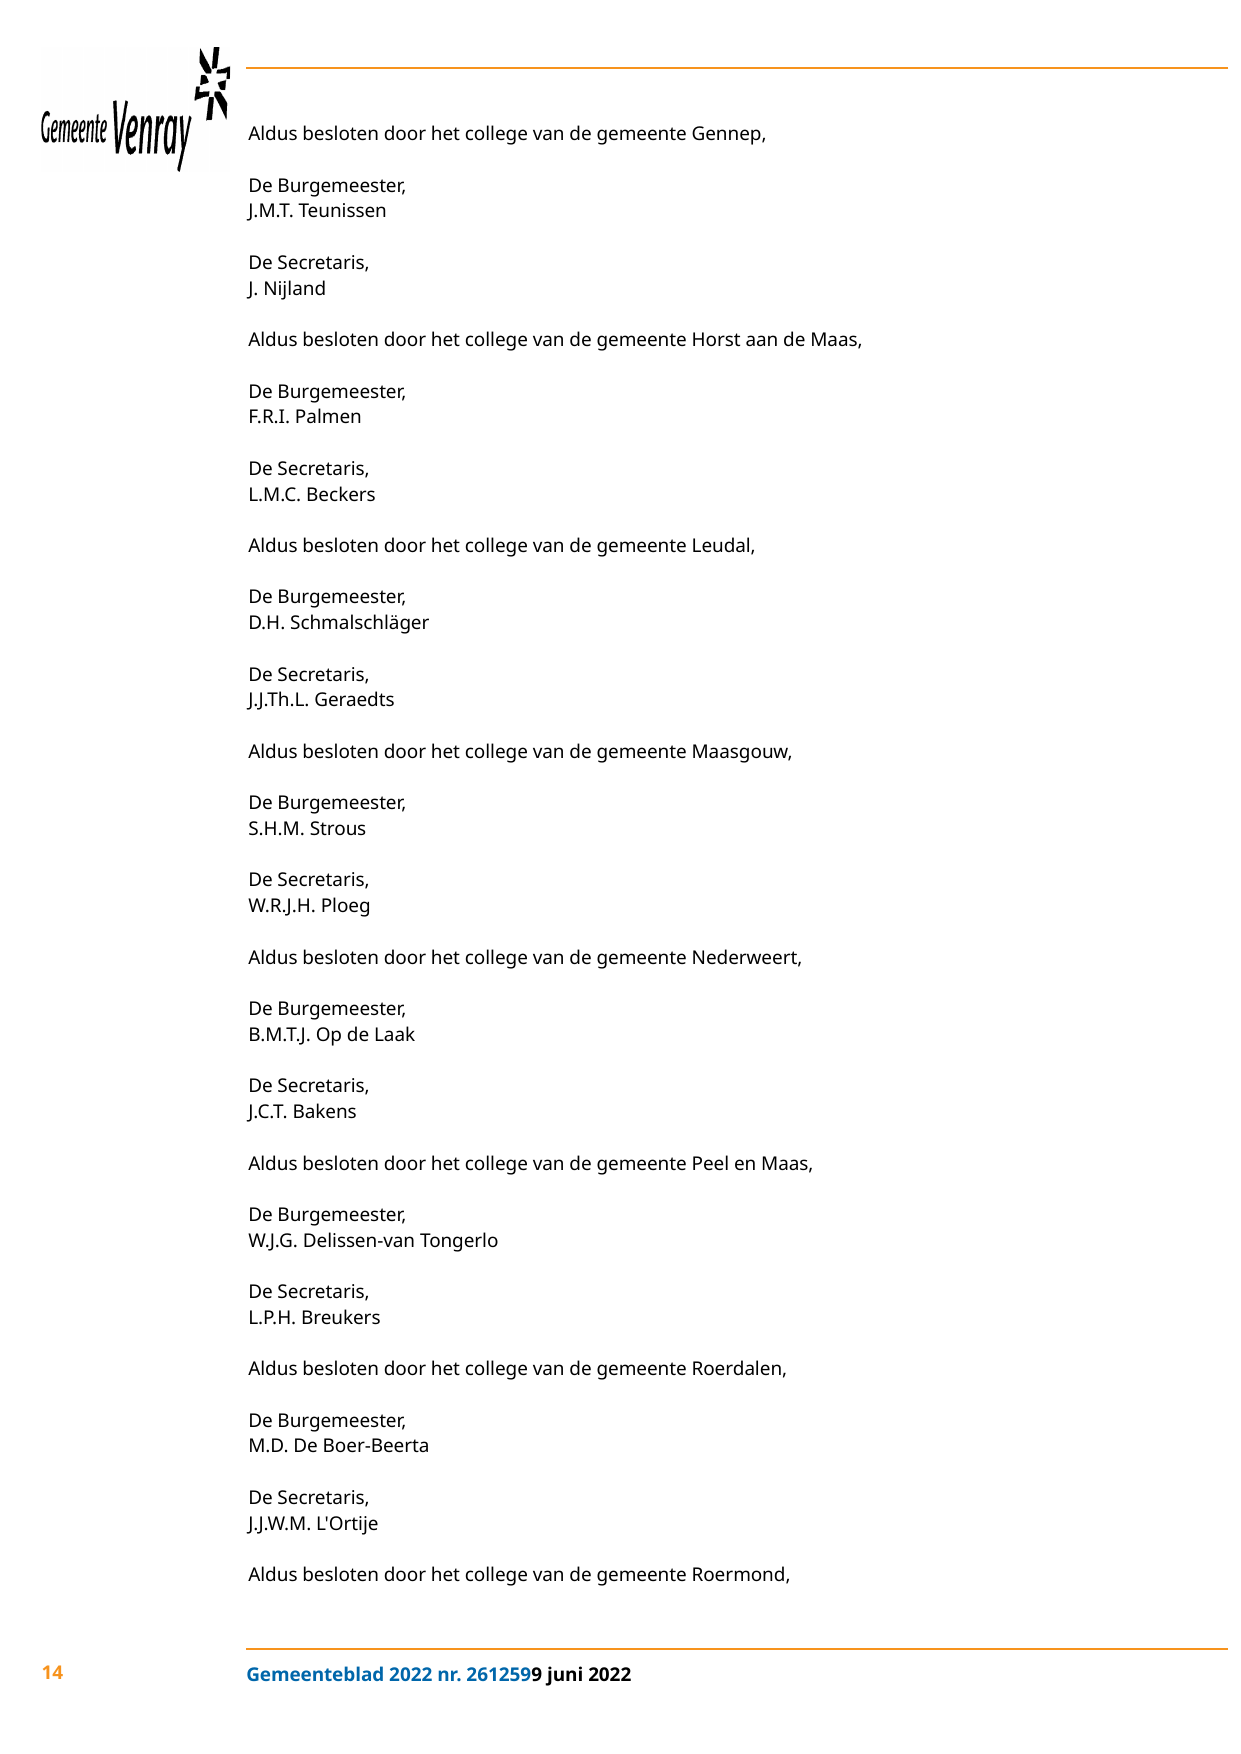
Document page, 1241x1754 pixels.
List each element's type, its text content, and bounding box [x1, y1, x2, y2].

text Aldus besloten door het college van de gemeente Maasgouw, [248, 738, 1152, 764]
text L.M.C. Beckers [248, 481, 1152, 506]
text De Burgemeester, [248, 172, 1152, 198]
text B.M.T.J. Op de Laak [248, 1021, 1152, 1047]
text De Secretaris, [248, 1072, 1152, 1098]
text J.J.W.M. L'Ortije [248, 1510, 1152, 1536]
text Aldus besloten door het college van de gemeente Leudal, [248, 532, 1152, 558]
text Aldus besloten door het college van de gemeente Gennep, [248, 121, 1152, 146]
text De Burgemeester, [248, 584, 1152, 609]
text De Secretaris, [248, 867, 1152, 892]
text W.J.G. Delissen-van Tongerlo [248, 1227, 1152, 1253]
text J.M.T. Teunissen [248, 198, 1152, 223]
text De Burgemeester, [248, 378, 1152, 403]
text Aldus besloten door het college van de gemeente Roermond, [248, 1561, 1152, 1587]
text S.H.M. Strous [248, 815, 1152, 841]
text De Burgemeester, [248, 995, 1152, 1021]
text J. Nijland [248, 275, 1152, 301]
text De Secretaris, [248, 1278, 1152, 1304]
picture [41, 47, 231, 172]
text F.R.I. Palmen [248, 403, 1152, 429]
text De Secretaris, [248, 455, 1152, 481]
text J.C.T. Bakens [248, 1098, 1152, 1124]
text De Burgemeester, [248, 1201, 1152, 1227]
text De Burgemeester, [248, 1407, 1152, 1433]
text J.J.Th.L. Geraedts [248, 687, 1152, 712]
text De Secretaris, [248, 1484, 1152, 1510]
text L.P.H. Breukers [248, 1304, 1152, 1330]
text Aldus besloten door het college van de gemeente Horst aan de Maas, [248, 326, 1152, 352]
text De Burgemeester, [248, 789, 1152, 815]
text D.H. Schmalschläger [248, 609, 1152, 635]
text Aldus besloten door het college van de gemeente Roerdalen, [248, 1356, 1152, 1381]
text Aldus besloten door het college van de gemeente Peel en Maas, [248, 1150, 1152, 1175]
text De Secretaris, [248, 249, 1152, 275]
text De Secretaris, [248, 661, 1152, 687]
text W.R.J.H. Ploeg [248, 892, 1152, 918]
text Aldus besloten door het college van de gemeente Nederweert, [248, 944, 1152, 969]
text M.D. De Boer-Beerta [248, 1433, 1152, 1458]
